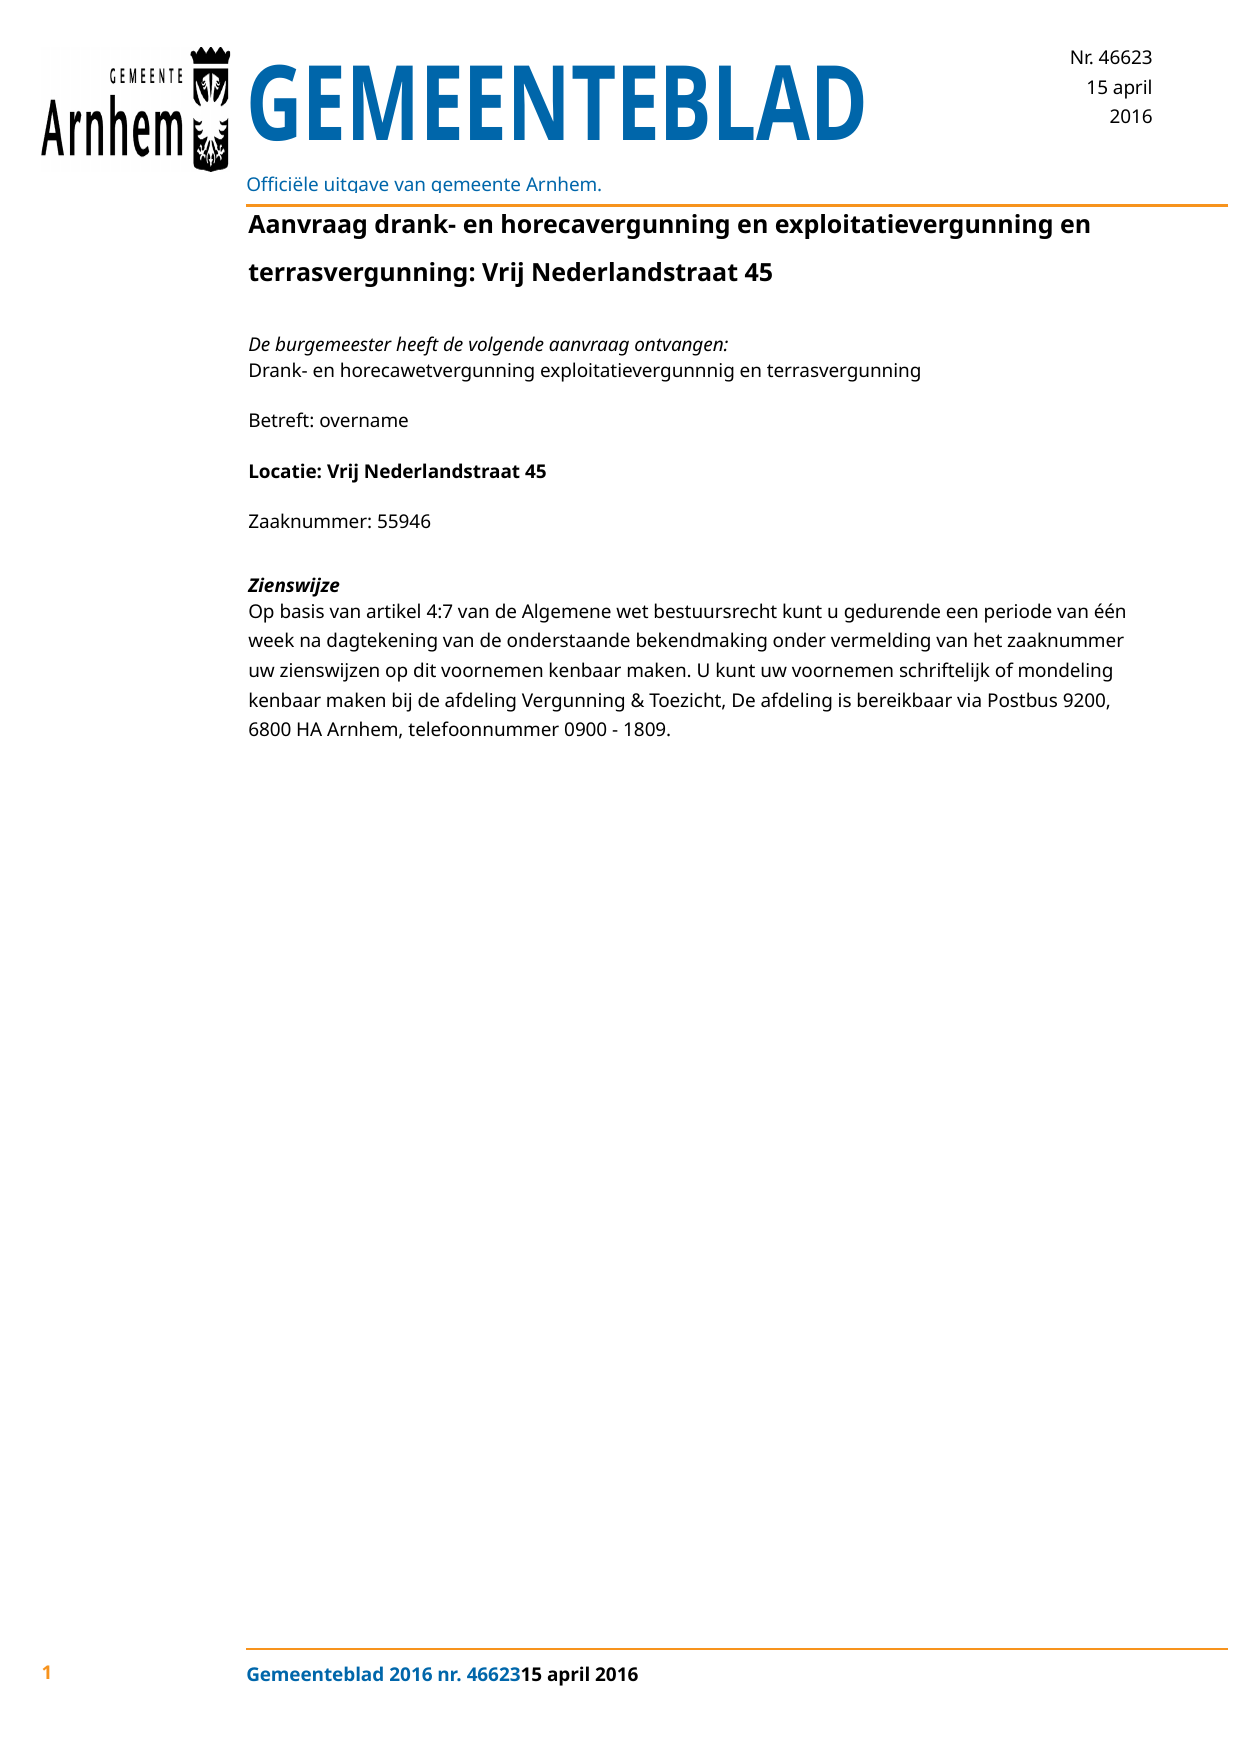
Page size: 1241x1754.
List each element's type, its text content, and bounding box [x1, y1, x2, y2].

text Betreft: overname [248, 408, 1152, 433]
picture [41, 47, 231, 172]
text Zaaknummer: 55946 [248, 508, 1152, 534]
text Aanvraag drank- en horecavergunning en exploitatievergunning en terrasvergunning: Vrij Nederlandstraat 45 [248, 207, 1152, 288]
text Op basis van artikel 4:7 van de Algemene wet bestuursrecht kunt u gedurende een periode van één week na dagtekening van de onderstaande bekendmaking onder vermelding van het zaaknummer uw zienswijzen op dit voornemen kenbaar maken. U kunt uw voornemen schriftelijk of mondeling kenbaar maken bij de afdeling Vergunning & Toezicht, De afdeling is bereikbaar via Postbus 9200, 6800 HA Arnhem, telefoonnummer 0900 - 1809. [248, 598, 1152, 742]
text De burgemeester heeft de volgende aanvraag ontvangen: [248, 331, 1152, 357]
text Drank- en horecawetvergunning exploitatievergunnnig en terrasvergunning [248, 357, 1152, 383]
text Zienswijze [248, 572, 1152, 598]
text Locatie: Vrij Nederlandstraat 45 [248, 458, 1152, 484]
